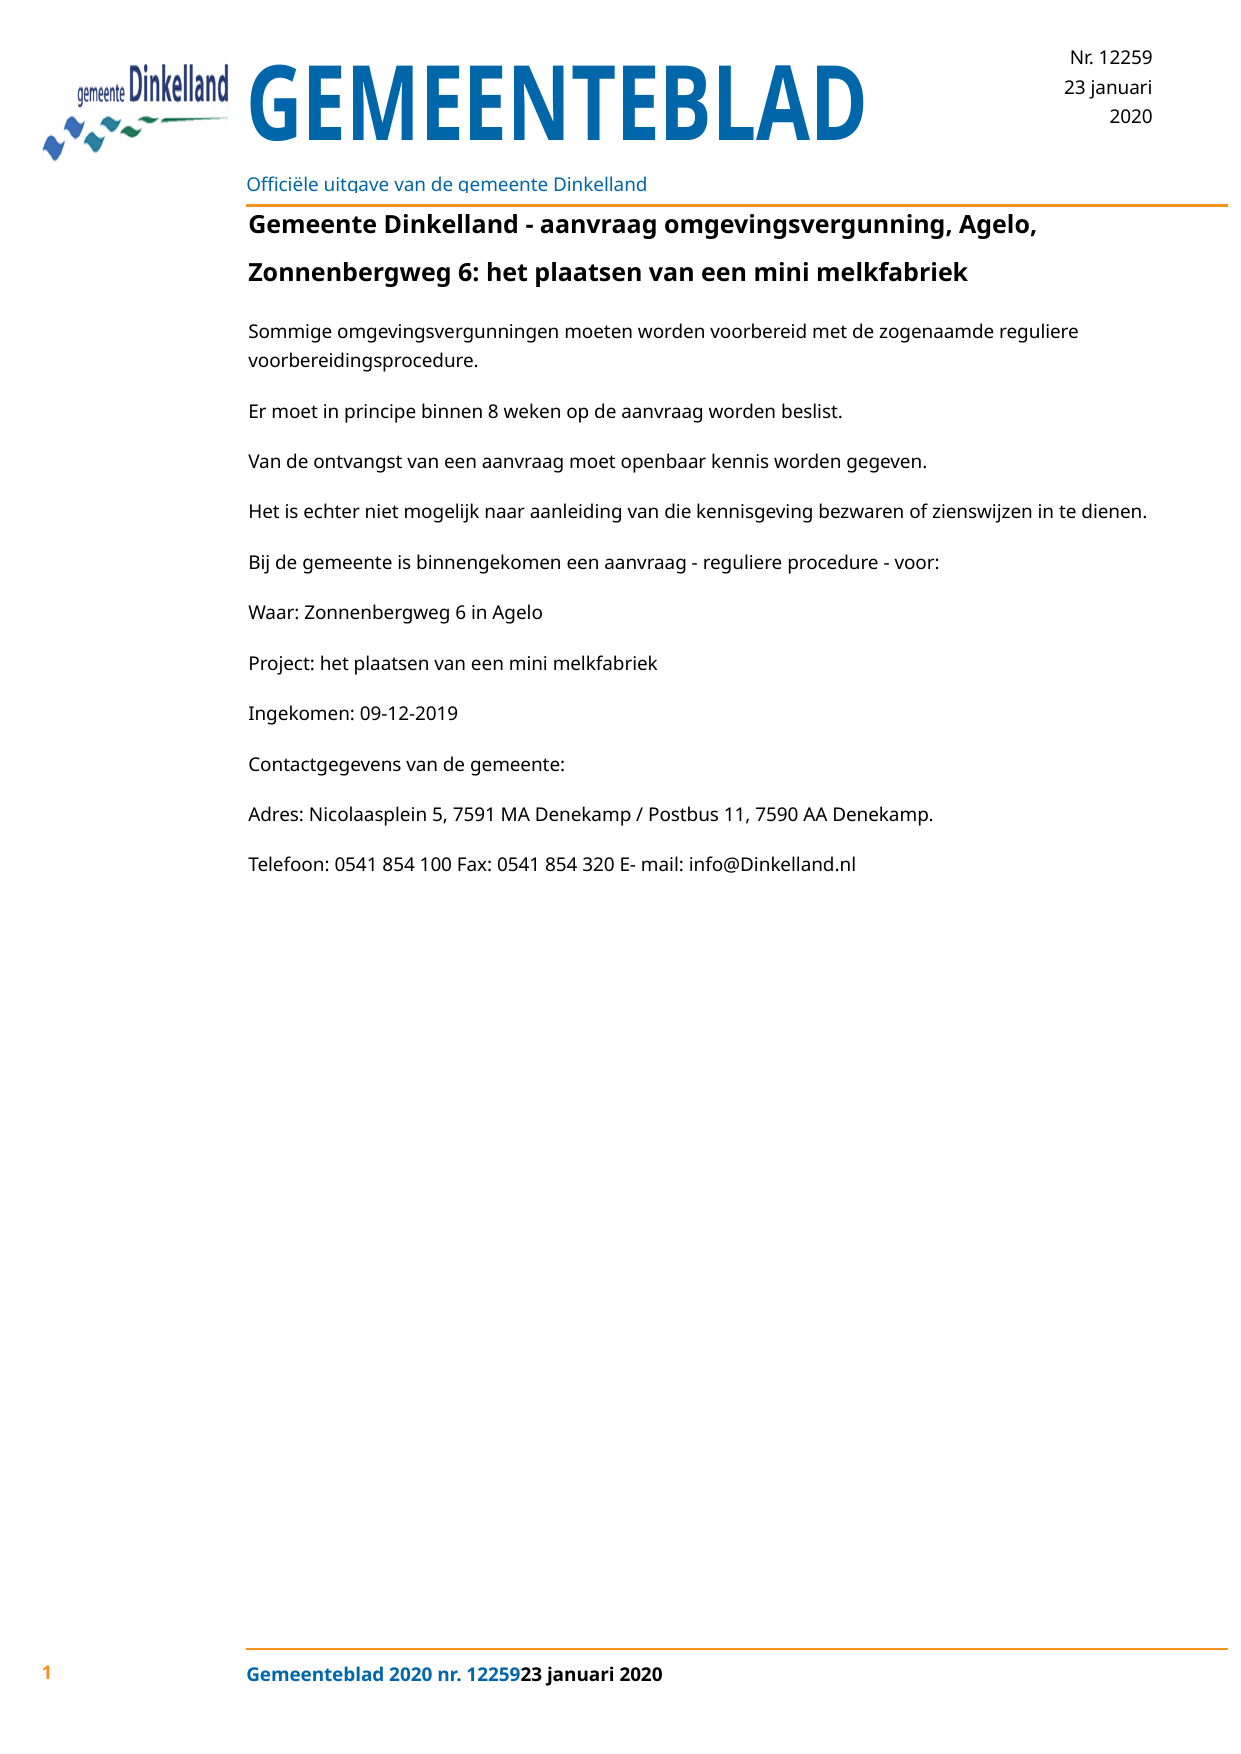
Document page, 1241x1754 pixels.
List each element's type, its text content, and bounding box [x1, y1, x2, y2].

text Ingekomen: 09-12-2019 [248, 700, 1152, 726]
text Bij de gemeente is binnengekomen een aanvraag - reguliere procedure - voor: [248, 549, 1152, 575]
text Project: het plaatsen van een mini melkfabriek [248, 650, 1152, 676]
picture [41, 47, 231, 172]
text Gemeente Dinkelland - aanvraag omgevingsvergunning, Agelo, Zonnenbergweg 6: het plaatsen van een mini melkfabriek [248, 207, 1152, 288]
text Er moet in principe binnen 8 weken op de aanvraag worden beslist. [248, 398, 1152, 424]
text Het is echter niet mogelijk naar aanleiding van die kennisgeving bezwaren of zienswijzen in te dienen. [248, 499, 1152, 524]
text Van de ontvangst van een aanvraag moet openbaar kennis worden gegeven. [248, 448, 1152, 474]
text Adres: Nicolaasplein 5, 7591 MA Denekamp / Postbus 11, 7590 AA Denekamp. [248, 801, 1152, 827]
text Waar: Zonnenbergweg 6 in Agelo [248, 599, 1152, 625]
text Contactgegevens van de gemeente: [248, 751, 1152, 777]
text Telefoon: 0541 854 100 Fax: 0541 854 320 E- mail: info@Dinkelland.nl [248, 852, 1152, 877]
text Sommige omgevingsvergunningen moeten worden voorbereid met de zogenaamde reguliere voorbereidingsprocedure. [248, 318, 1152, 373]
